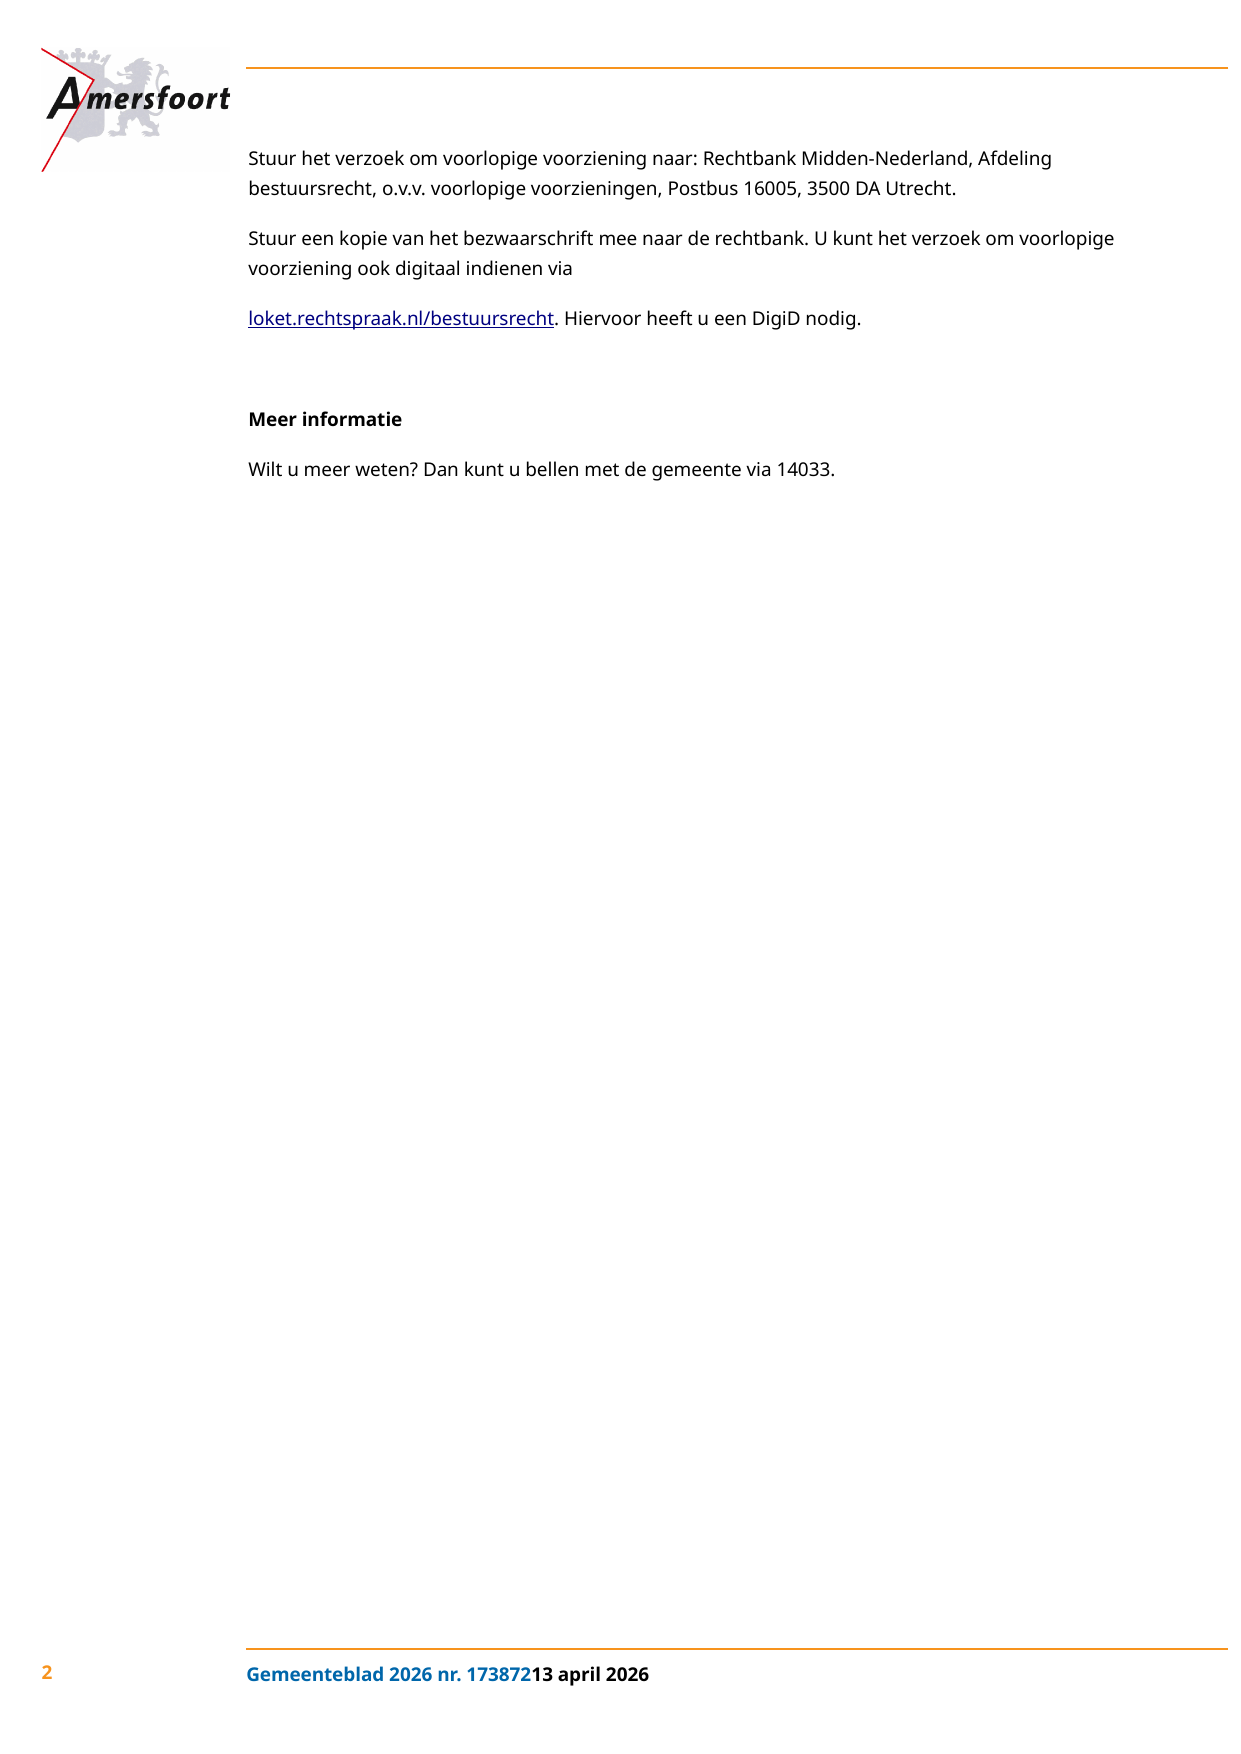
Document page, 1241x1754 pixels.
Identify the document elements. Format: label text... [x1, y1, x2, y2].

text loket.rechtspraak.nl/bestuursrecht. Hiervoor heeft u een DigiD nodig. [248, 305, 1152, 331]
picture [41, 47, 231, 172]
text Stuur het verzoek om voorlopige voorziening naar: Rechtbank Midden-Nederland, Afdeling bestuursrecht, o.v.v. voorlopige voorzieningen, Postbus 16005, 3500 DA Utrecht. [248, 145, 1152, 201]
text Wilt u meer weten? Dan kunt u bellen met de gemeente via 14033. [248, 456, 1152, 482]
text Meer informatie [248, 406, 1152, 432]
text Stuur een kopie van het bezwaarschrift mee naar de rechtbank. U kunt het verzoek om voorlopige voorziening ook digitaal indienen via [248, 225, 1152, 281]
